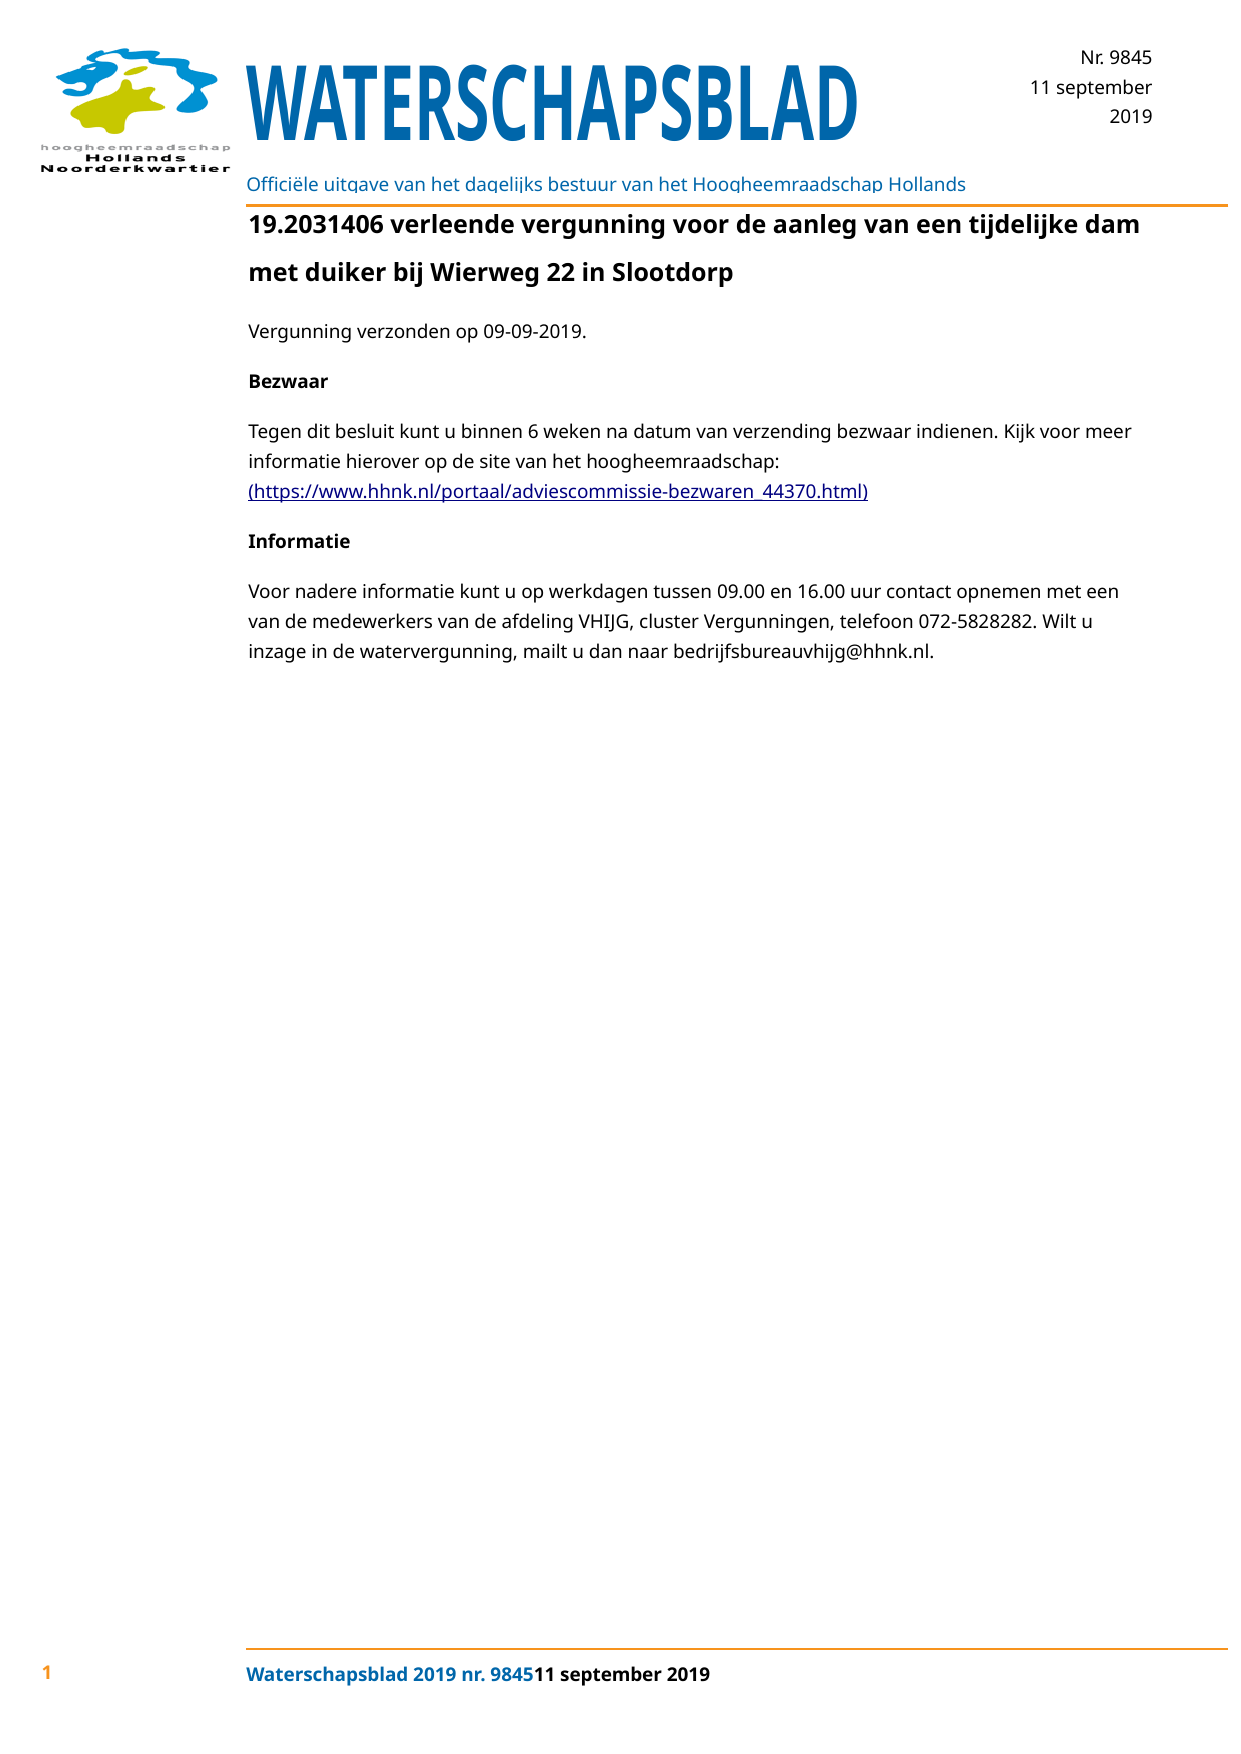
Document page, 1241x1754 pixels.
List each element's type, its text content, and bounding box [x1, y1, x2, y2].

text 19.2031406 verleende vergunning voor de aanleg van een tijdelijke dam met duiker bij Wierweg 22 in Slootdorp [248, 207, 1152, 288]
text Bezwaar [248, 368, 1152, 394]
text Vergunning verzonden op 09-09-2019. [248, 318, 1152, 344]
text Informatie [248, 528, 1152, 554]
text Voor nadere informatie kunt u op werkdagen tussen 09.00 en 16.00 uur contact opnemen met een van de medewerkers van de afdeling VHIJG, cluster Vergunningen, telefoon 072-5828282. Wilt u inzage in de watervergunning, mailt u dan naar bedrijfsbureauvhijg@hhnk.nl. [248, 579, 1152, 664]
text Tegen dit besluit kunt u binnen 6 weken na datum van verzending bezwaar indienen. Kijk voor meer informatie hierover op de site van het hoogheemraadschap: (https://www.hhnk.nl/portaal/adviescommissie-bezwaren_44370.html) [248, 419, 1152, 504]
picture [41, 47, 231, 172]
